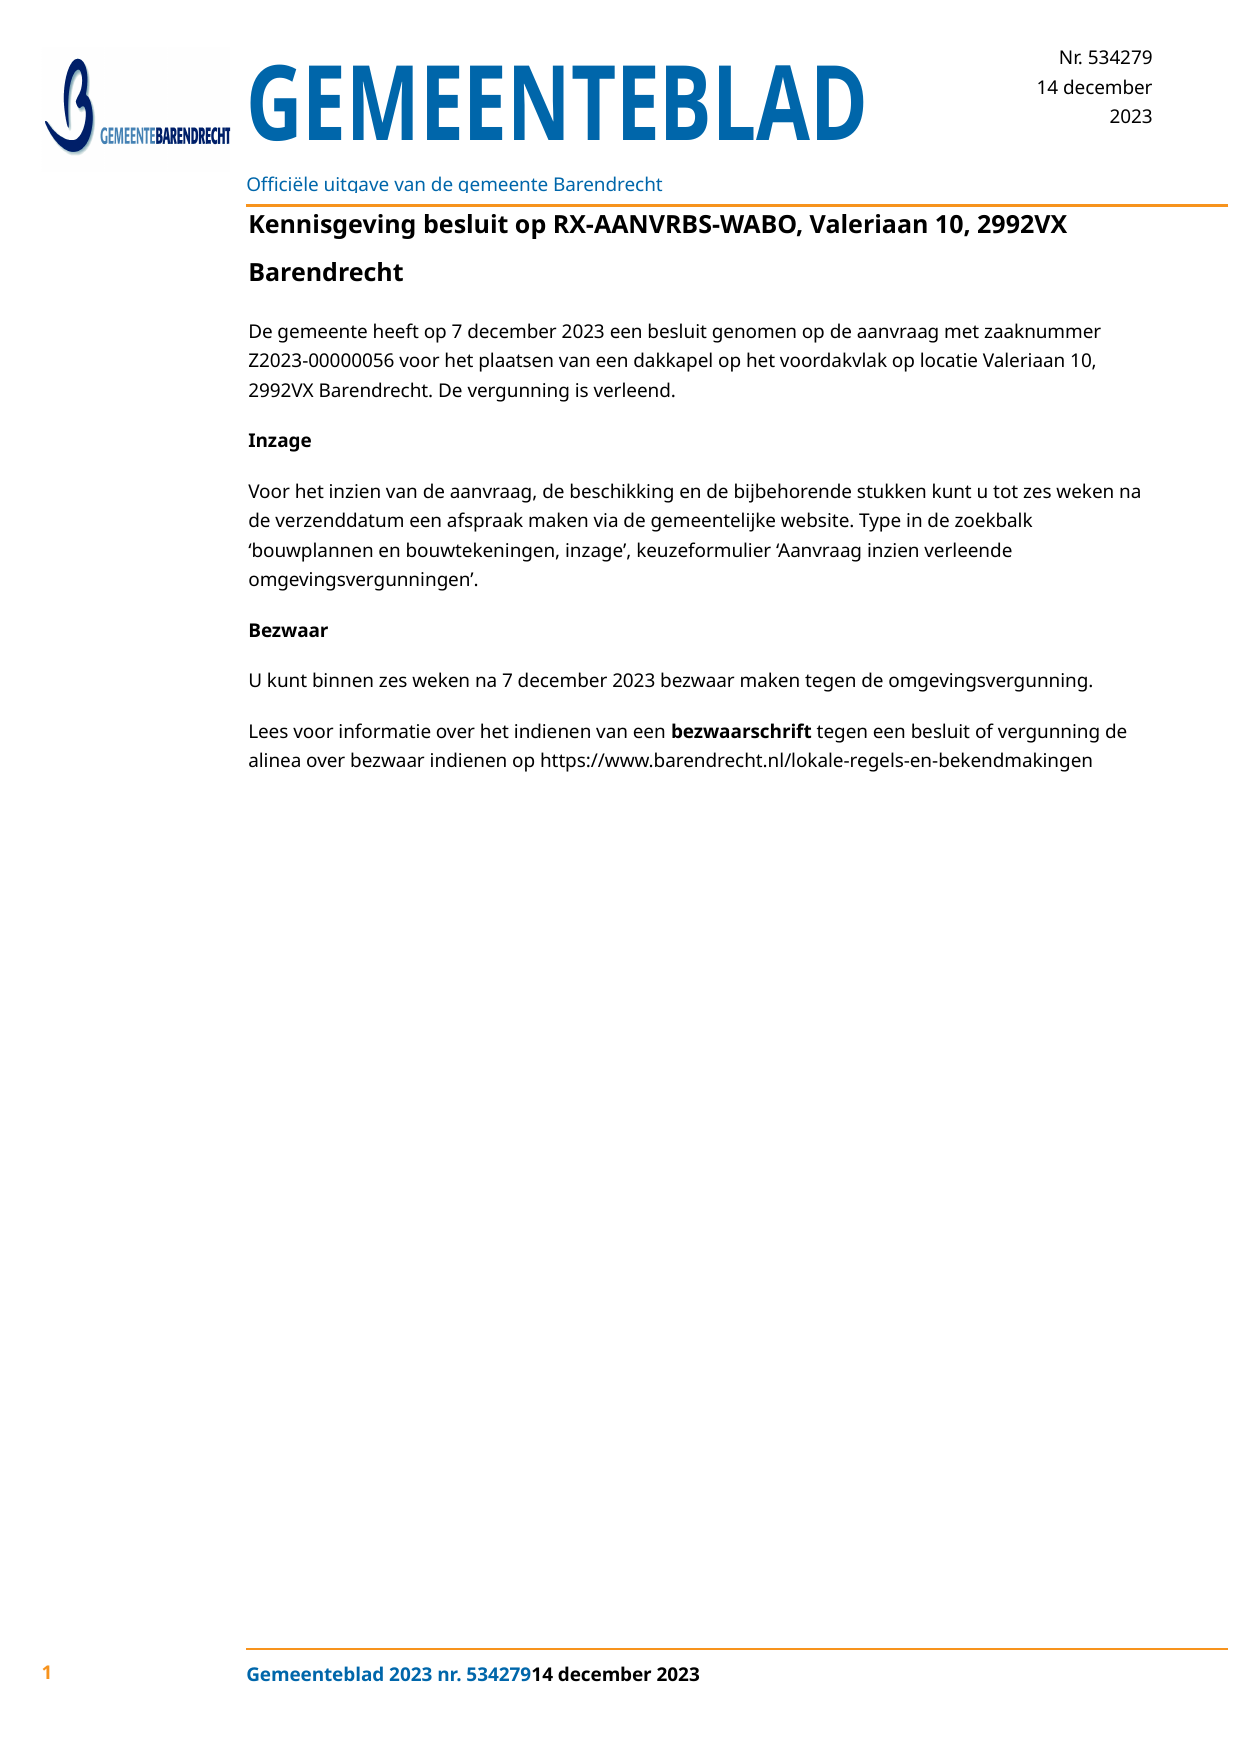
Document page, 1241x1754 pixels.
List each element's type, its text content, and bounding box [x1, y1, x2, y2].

text Voor het inzien van de aanvraag, de beschikking en de bijbehorende stukken kunt u tot zes weken na de verzenddatum een afspraak maken via de gemeentelijke website. Type in de zoekbalk ‘bouwplannen en bouwtekeningen, inzage’, keuzeformulier ‘Aanvraag inzien verleende omgevingsvergunningen’. [248, 478, 1152, 592]
text De gemeente heeft op 7 december 2023 een besluit genomen op de aanvraag met zaaknummer Z2023-00000056 voor het plaatsen van een dakkapel op het voordakvlak op locatie Valeriaan 10, 2992VX Barendrecht. De vergunning is verleend. [248, 318, 1152, 403]
text Inzage [248, 427, 1152, 453]
text Kennisgeving besluit op RX-AANVRBS-WABO, Valeriaan 10, 2992VX Barendrecht [248, 207, 1152, 288]
text Bezwaar [248, 617, 1152, 643]
picture [41, 47, 231, 172]
text U kunt binnen zes weken na 7 december 2023 bezwaar maken tegen de omgevingsvergunning. [248, 667, 1152, 693]
text Lees voor informatie over het indienen van een bezwaarschrift tegen een besluit of vergunning de alinea over bezwaar indienen op https://www.barendrecht.nl/lokale-regels-en-bekendmakingen [248, 718, 1152, 773]
